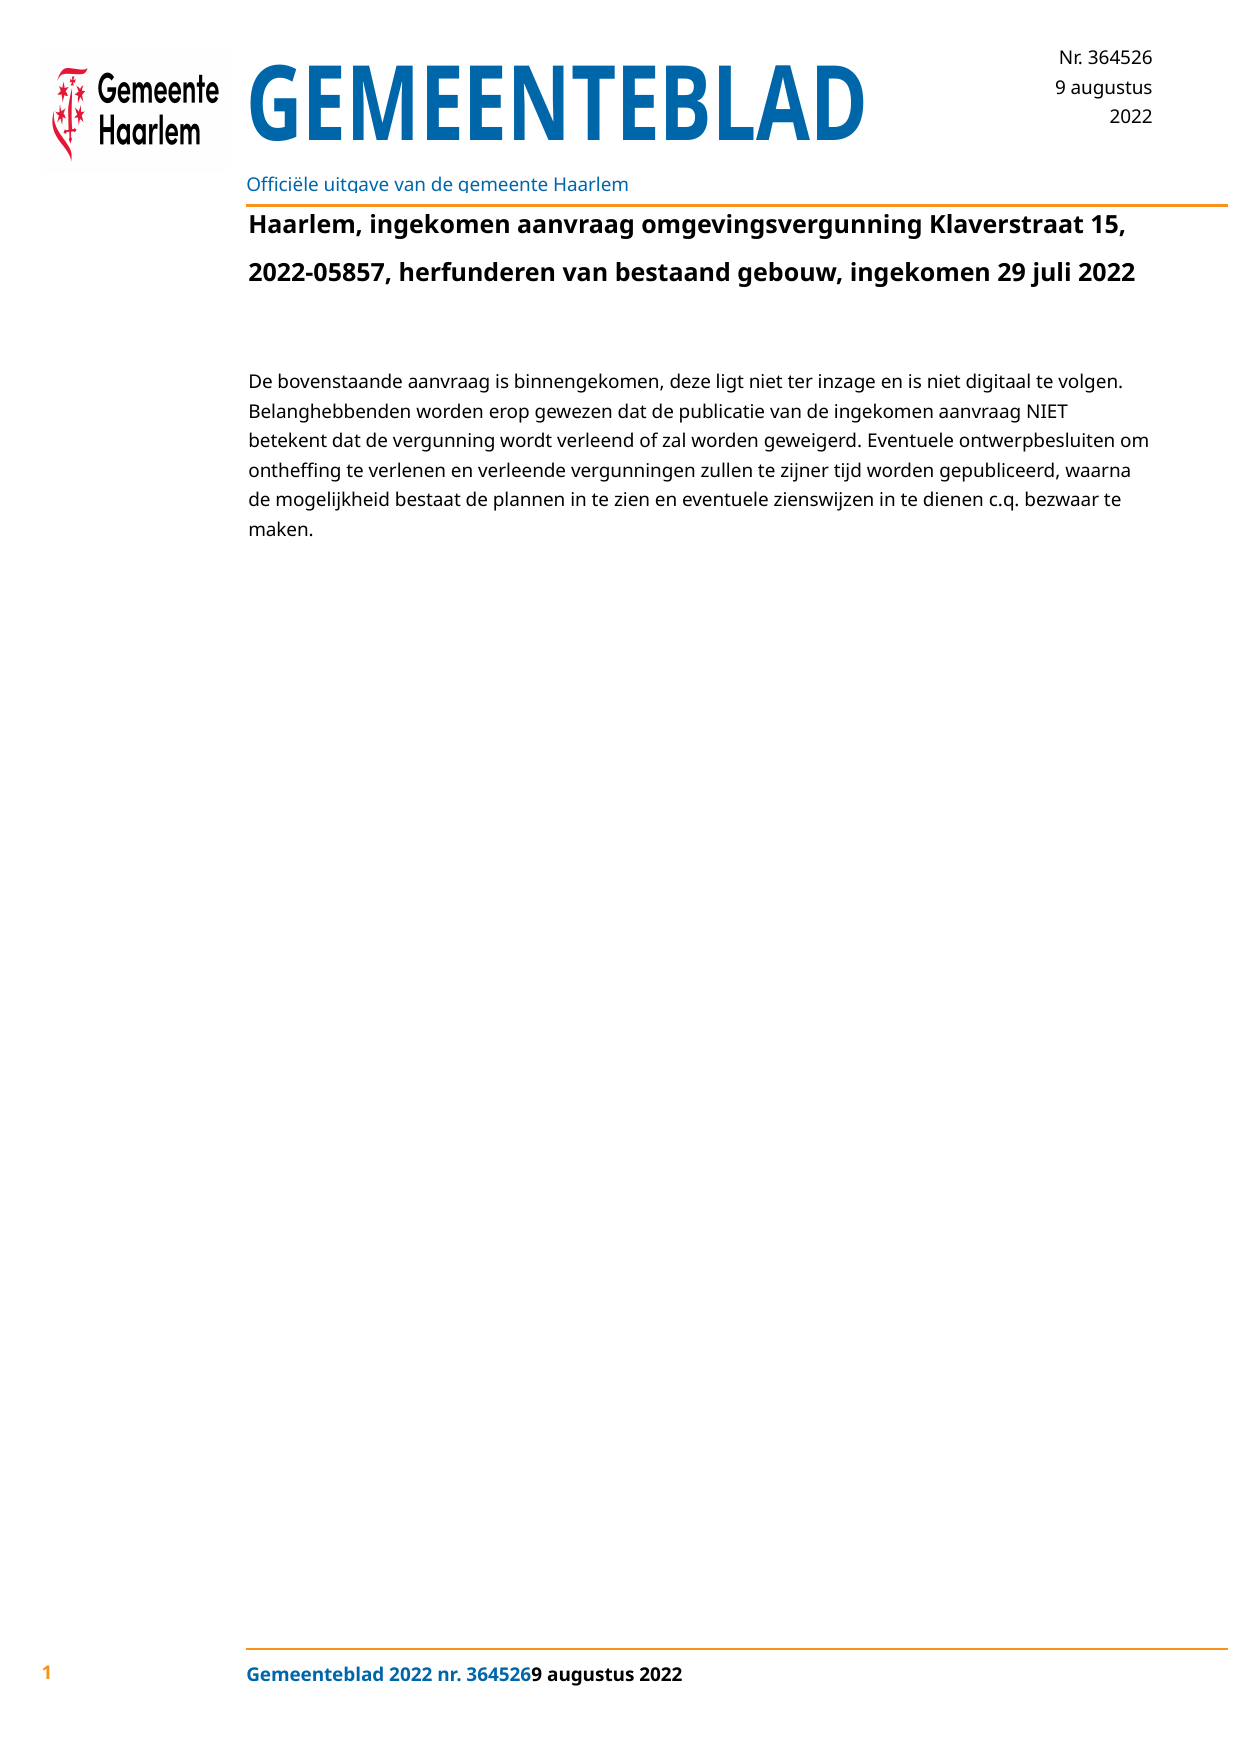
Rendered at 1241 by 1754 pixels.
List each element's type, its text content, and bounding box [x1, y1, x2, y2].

picture [41, 47, 231, 172]
text Haarlem, ingekomen aanvraag omgevingsvergunning Klaverstraat 15, 2022-05857, herfunderen van bestaand gebouw, ingekomen 29 juli 2022 [248, 207, 1152, 288]
text De bovenstaande aanvraag is binnengekomen, deze ligt niet ter inzage en is niet digitaal te volgen. Belanghebbenden worden erop gewezen dat de publicatie van de ingekomen aanvraag NIET betekent dat de vergunning wordt verleend of zal worden geweigerd. Eventuele ontwerpbesluiten om ontheffing te verlenen en verleende vergunningen zullen te zijner tijd worden gepubliceerd, waarna de mogelijkheid bestaat de plannen in te zien en eventuele zienswijzen in te dienen c.q. bezwaar te maken. [248, 368, 1152, 542]
